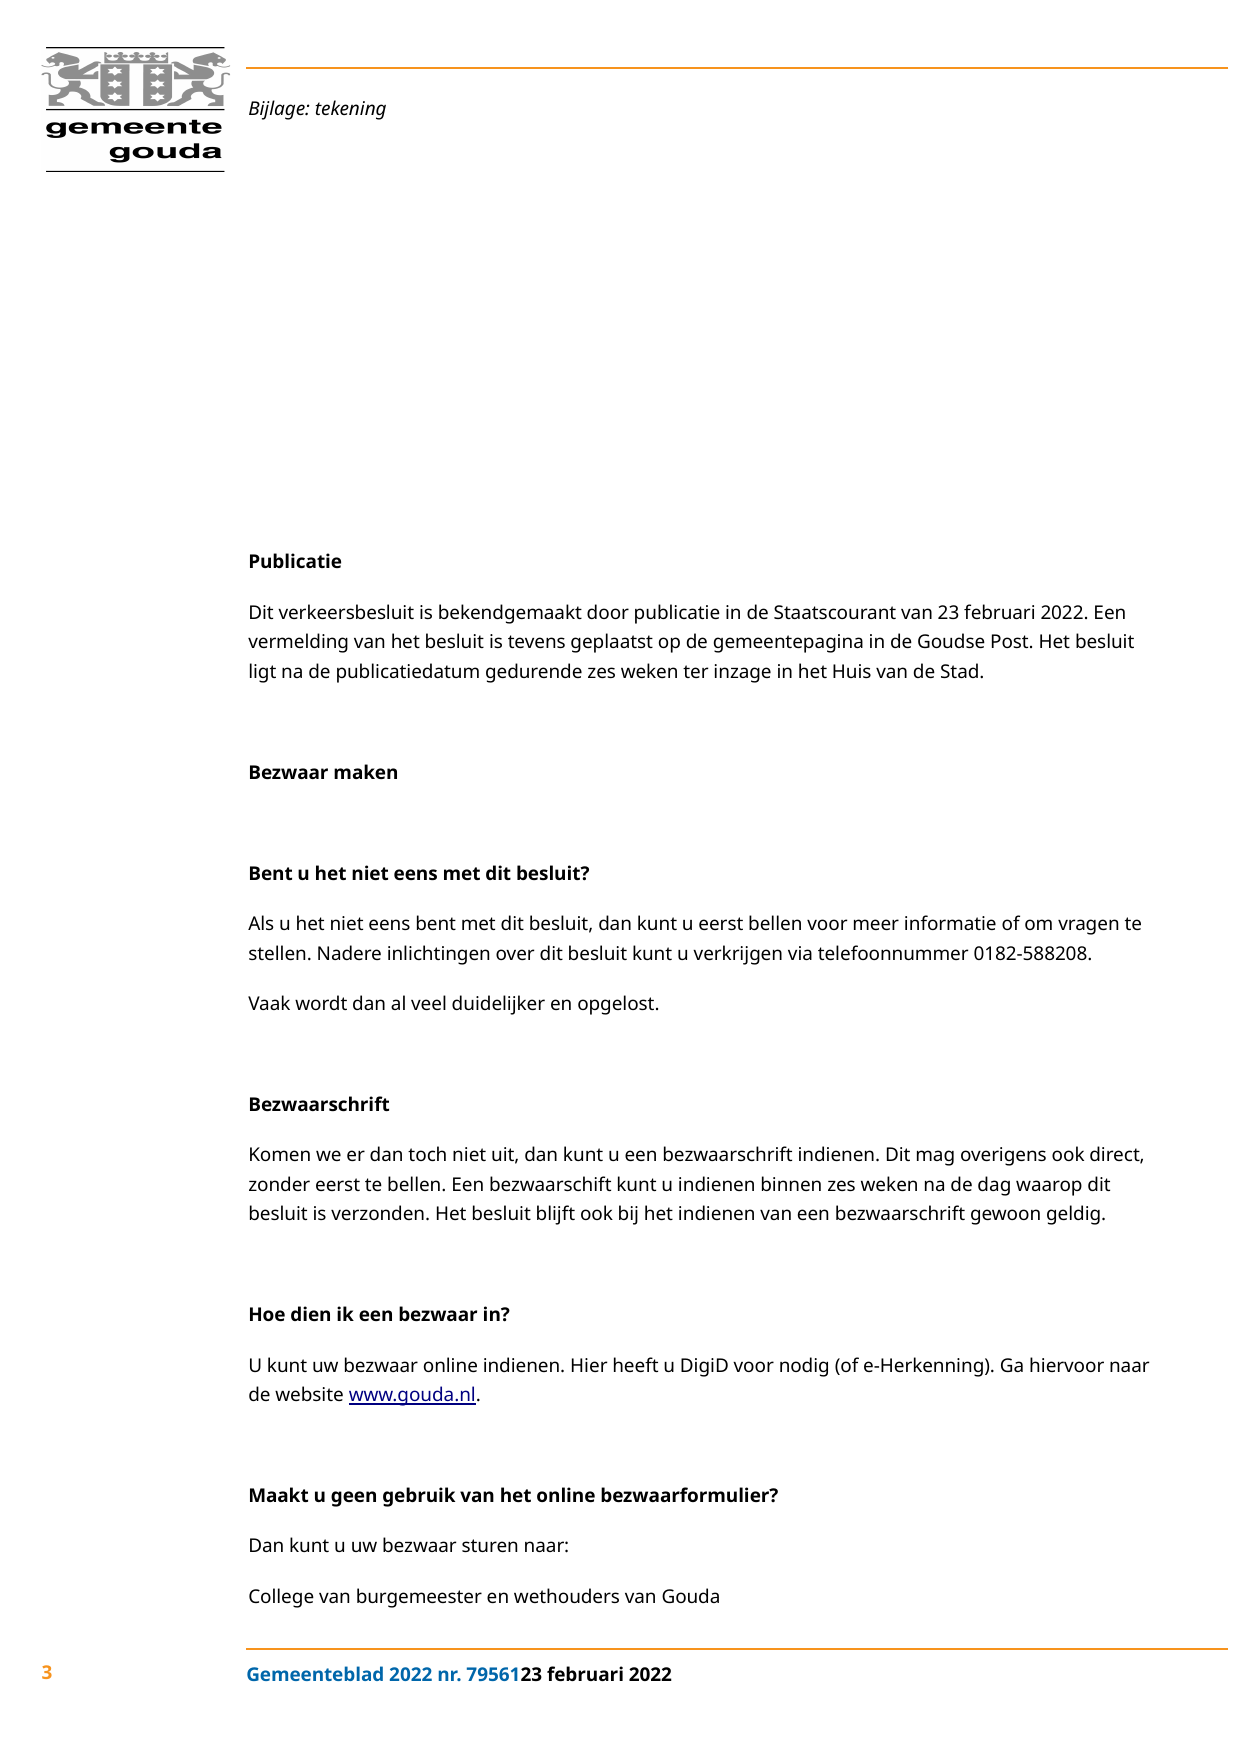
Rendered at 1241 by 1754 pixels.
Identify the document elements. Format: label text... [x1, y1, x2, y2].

text Komen we er dan toch niet uit, dan kunt u een bezwaarschrift indienen. Dit mag overigens ook direct, zonder eerst te bellen. Een bezwaarschift kunt u indienen binnen zes weken na de dag waarop dit besluit is verzonden. Het besluit blijft ook bij het indienen van een bezwaarschrift gewoon geldig. [248, 1141, 1152, 1226]
text Bijlage: tekening [248, 95, 1152, 121]
text Bezwaarschrift [248, 1091, 1152, 1117]
text Bezwaar maken [248, 759, 1152, 785]
text Publicatie [248, 548, 1152, 574]
text Dit verkeersbesluit is bekendgemaakt door publicatie in de Staatscourant van 23 februari 2022. Een vermelding van het besluit is tevens geplaatst op de gemeentepagina in de Goudse Post. Het besluit ligt na de publicatiedatum gedurende zes weken ter inzage in het Huis van de Stad. [248, 599, 1152, 684]
text U kunt uw bezwaar online indienen. Hier heeft u DigiD voor nodig (of e-Herkenning). Ga hiervoor naar de website www.gouda.nl. [248, 1352, 1152, 1407]
text Dan kunt u uw bezwaar sturen naar: [248, 1533, 1152, 1558]
text Maakt u geen gebruik van het online bezwaarformulier? [248, 1482, 1152, 1508]
text College van burgemeester en wethouders van Gouda [248, 1583, 1152, 1609]
text Hoe dien ik een bezwaar in? [248, 1301, 1152, 1327]
picture [41, 47, 231, 172]
text Vaak wordt dan al veel duidelijker en opgelost. [248, 990, 1152, 1016]
text Als u het niet eens bent met dit besluit, dan kunt u eerst bellen voor meer informatie of om vragen te stellen. Nadere inlichtingen over dit besluit kunt u verkrijgen via telefoonnummer 0182-588208. [248, 910, 1152, 966]
text Bent u het niet eens met dit besluit? [248, 860, 1152, 886]
